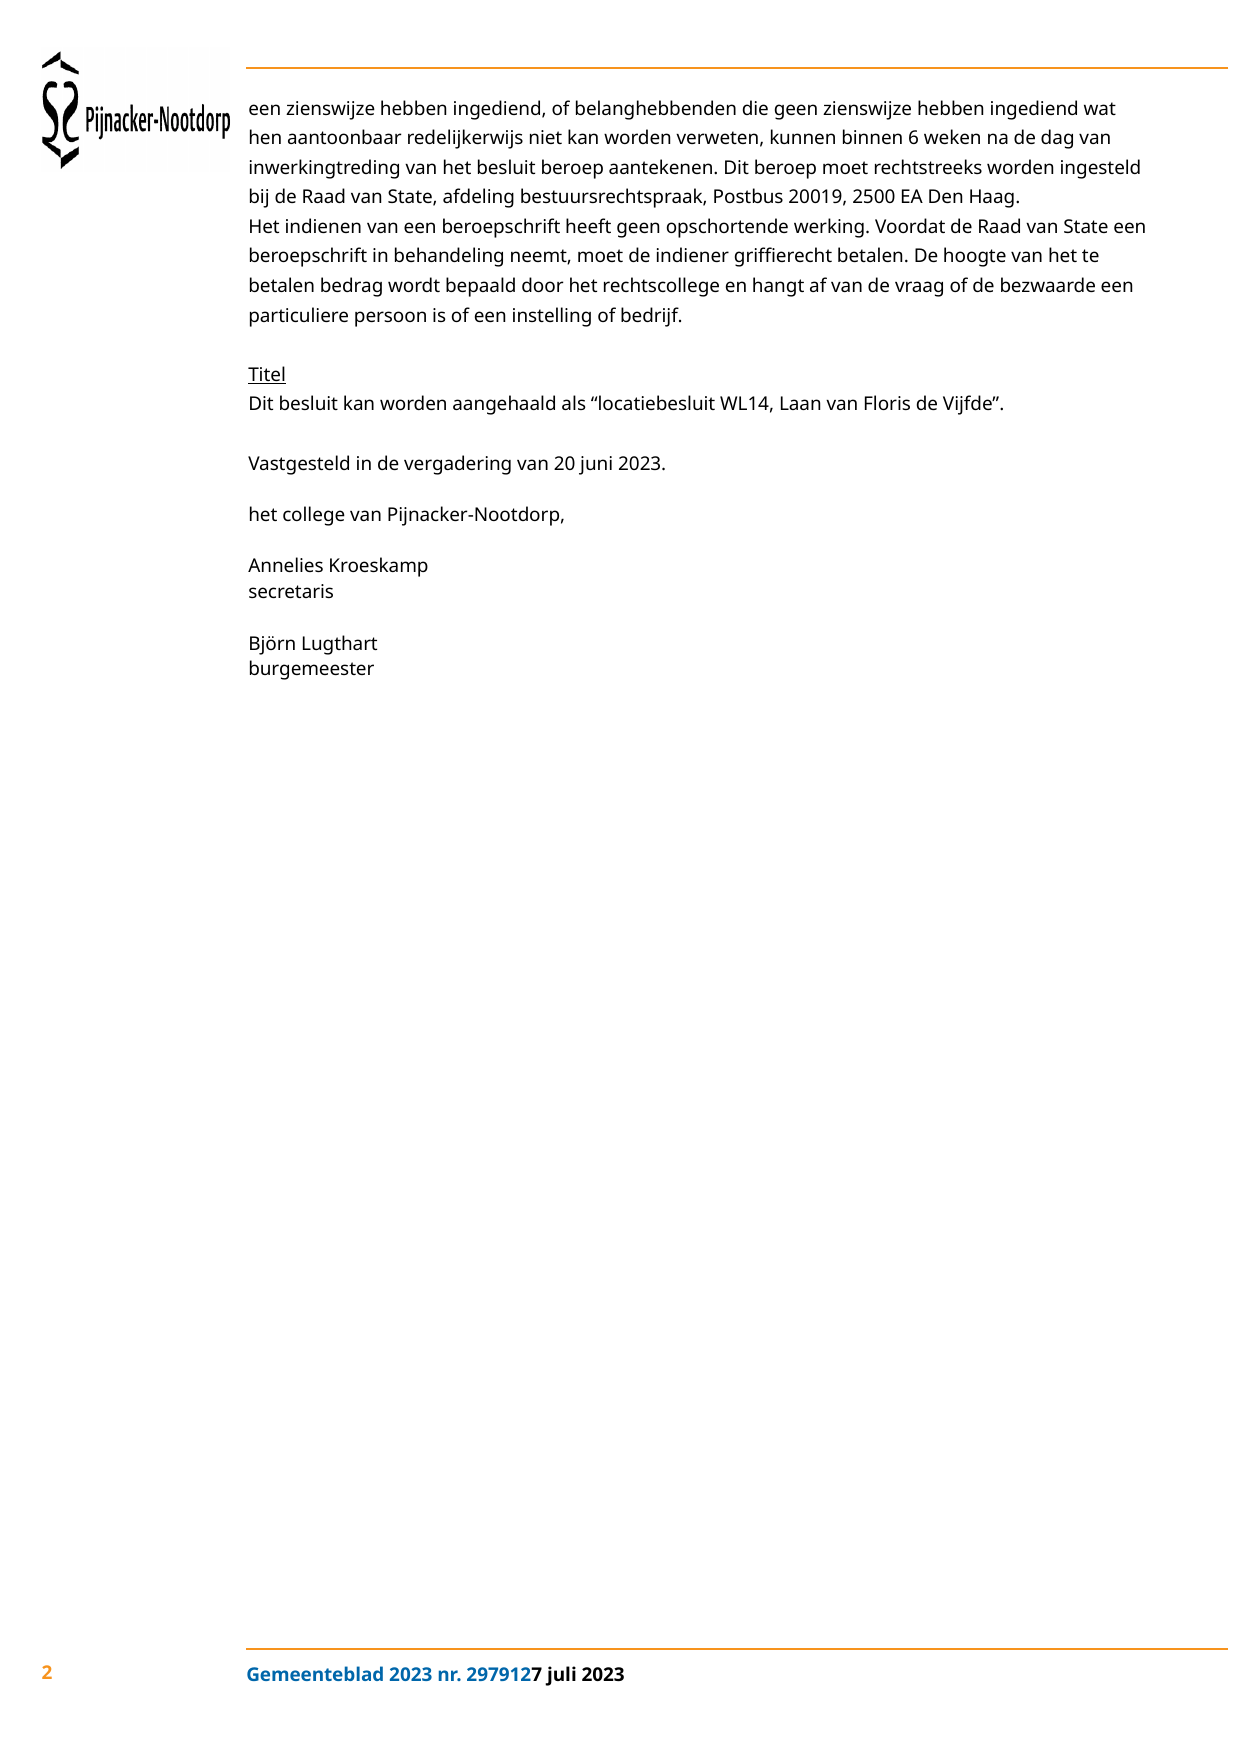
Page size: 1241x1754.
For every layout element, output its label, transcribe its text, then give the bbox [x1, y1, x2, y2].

text Het indienen van een beroepschrift heeft geen opschortende werking. Voordat de Raad van State een beroepschrift in behandeling neemt, moet de indiener griffierecht betalen. De hoogte van het te betalen bedrag wordt bepaald door het rechtscollege en hangt af van de vraag of de bezwaarde een particuliere persoon is of een instelling of bedrijf. [248, 213, 1152, 328]
text burgemeester [248, 656, 1152, 681]
text Björn Lugthart [248, 630, 1152, 656]
picture [41, 47, 231, 172]
text een zienswijze hebben ingediend, of belanghebbenden die geen zienswijze hebben ingediend wat hen aantoonbaar redelijkerwijs niet kan worden verweten, kunnen binnen 6 weken na de dag van inwerkingtreding van het besluit beroep aantekenen. Dit beroep moet rechtstreeks worden ingesteld bij de Raad van State, afdeling bestuursrechtspraak, Postbus 20019, 2500 EA Den Haag. [248, 95, 1152, 209]
text Dit besluit kan worden aangehaald als “locatiebesluit WL14, Laan van Floris de Vijfde”. [248, 391, 1152, 416]
text het college van Pijnacker-Nootdorp, [248, 501, 1152, 527]
text Annelies Kroeskamp [248, 553, 1152, 578]
text secretaris [248, 578, 1152, 604]
text Titel [248, 361, 1152, 387]
text Vastgesteld in de vergadering van 20 juni 2023. [248, 450, 1152, 476]
